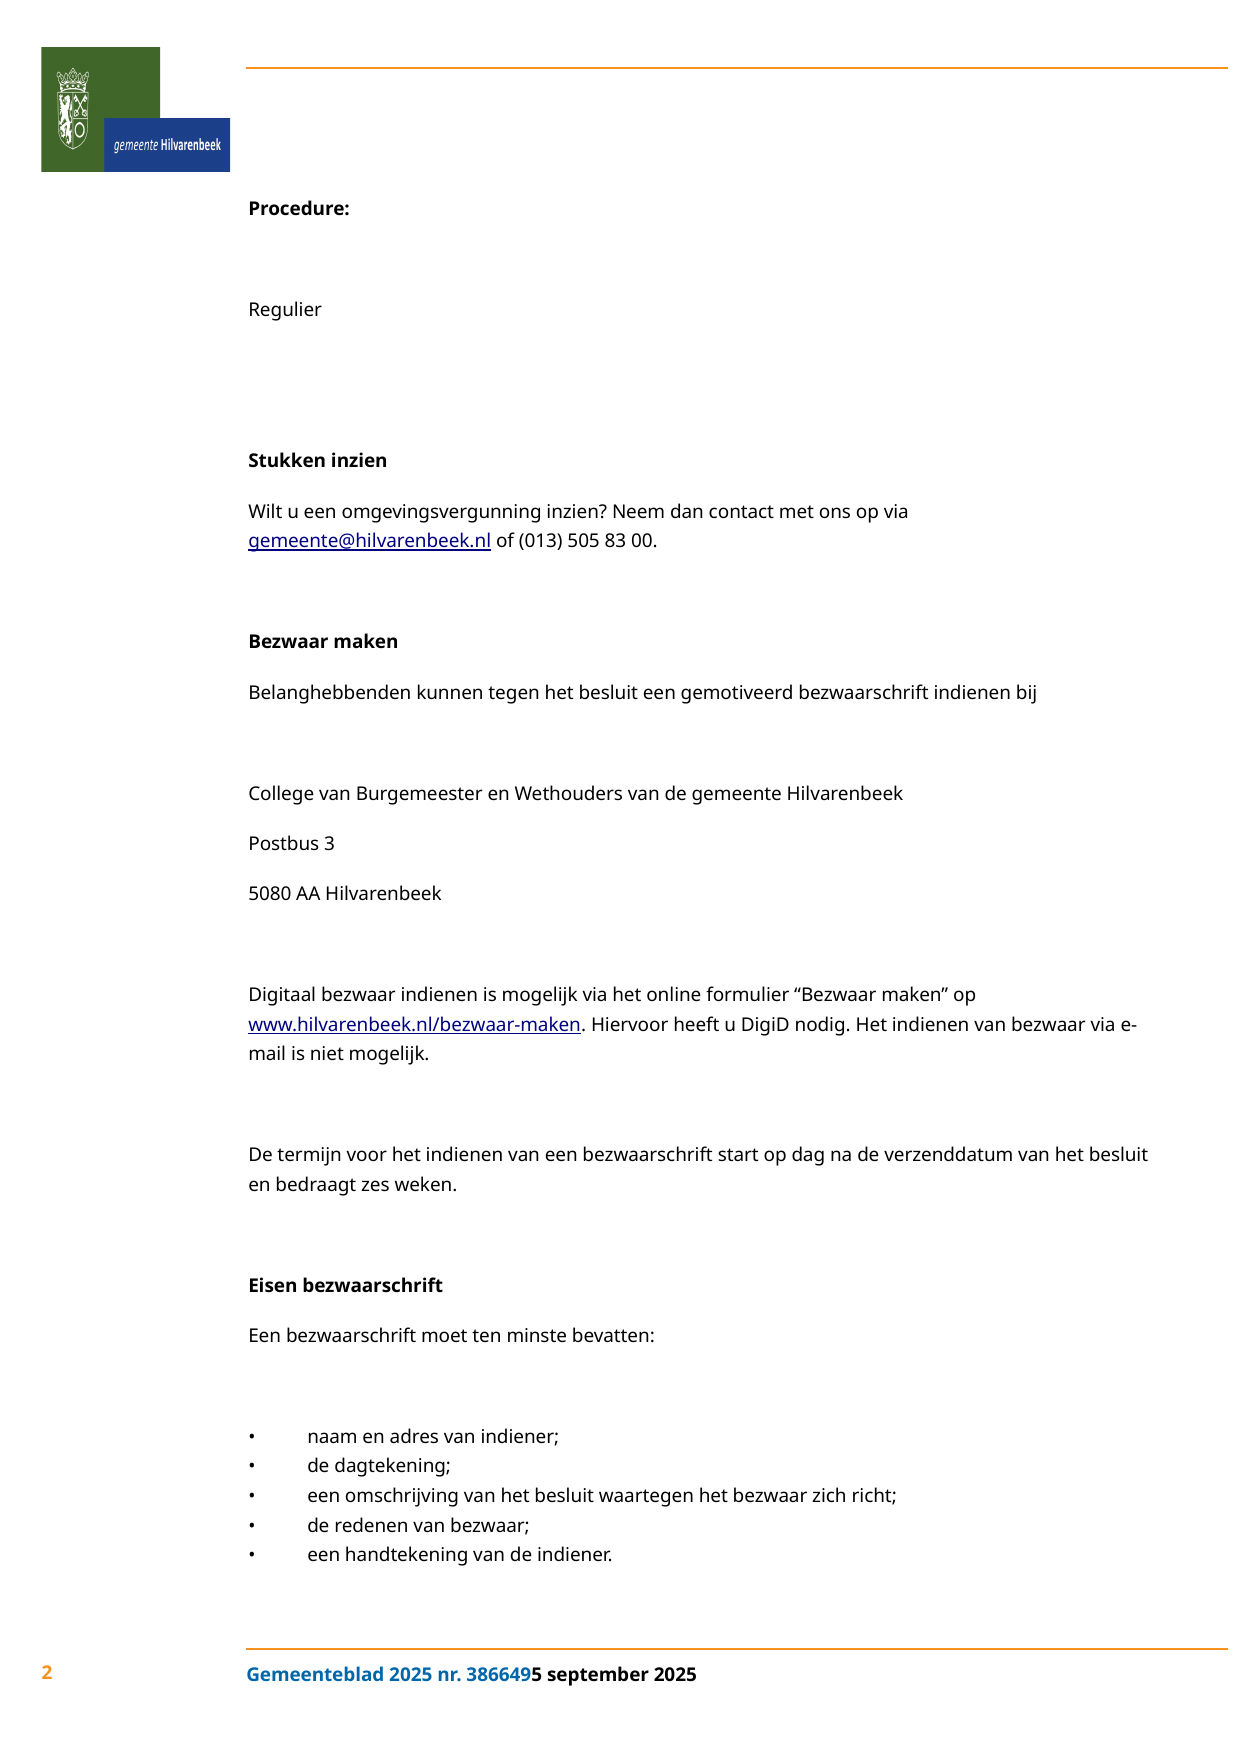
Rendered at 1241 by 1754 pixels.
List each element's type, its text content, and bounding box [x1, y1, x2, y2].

text Stukken inzien [248, 448, 1152, 473]
text De termijn voor het indienen van een bezwaarschrift start op dag na de verzenddatum van het besluit en bedraagt zes weken. [248, 1141, 1152, 1197]
text Een bezwaarschrift moet ten minste bevatten: [248, 1322, 1152, 1348]
text Postbus 3 [248, 830, 1152, 856]
text Regulier [248, 296, 1152, 322]
list naam en adres van indiener; [248, 1423, 1152, 1449]
picture [41, 47, 231, 172]
text College van Burgemeester en Wethouders van de gemeente Hilvarenbeek [248, 780, 1152, 806]
text Bezwaar maken [248, 628, 1152, 654]
text 5080 AA Hilvarenbeek [248, 881, 1152, 906]
text Procedure: [248, 196, 1152, 221]
list een omschrijving van het besluit waartegen het bezwaar zich richt; [248, 1482, 1152, 1508]
list de redenen van bezwaar; [248, 1512, 1152, 1538]
list een handtekening van de indiener. [248, 1541, 1152, 1567]
text Eisen bezwaarschrift [248, 1272, 1152, 1298]
list de dagtekening; [248, 1453, 1152, 1478]
text Wilt u een omgevingsvergunning inzien? Neem dan contact met ons op via gemeente@hilvarenbeek.nl of (013) 505 83 00. [248, 498, 1152, 553]
text Belanghebbenden kunnen tegen het besluit een gemotiveerd bezwaarschrift indienen bij [248, 679, 1152, 705]
text Digitaal bezwaar indienen is mogelijk via het online formulier “Bezwaar maken” op www.hilvarenbeek.nl/bezwaar-maken. Hiervoor heeft u DigiD nodig. Het indienen van bezwaar via e-mail is niet mogelijk. [248, 981, 1152, 1066]
